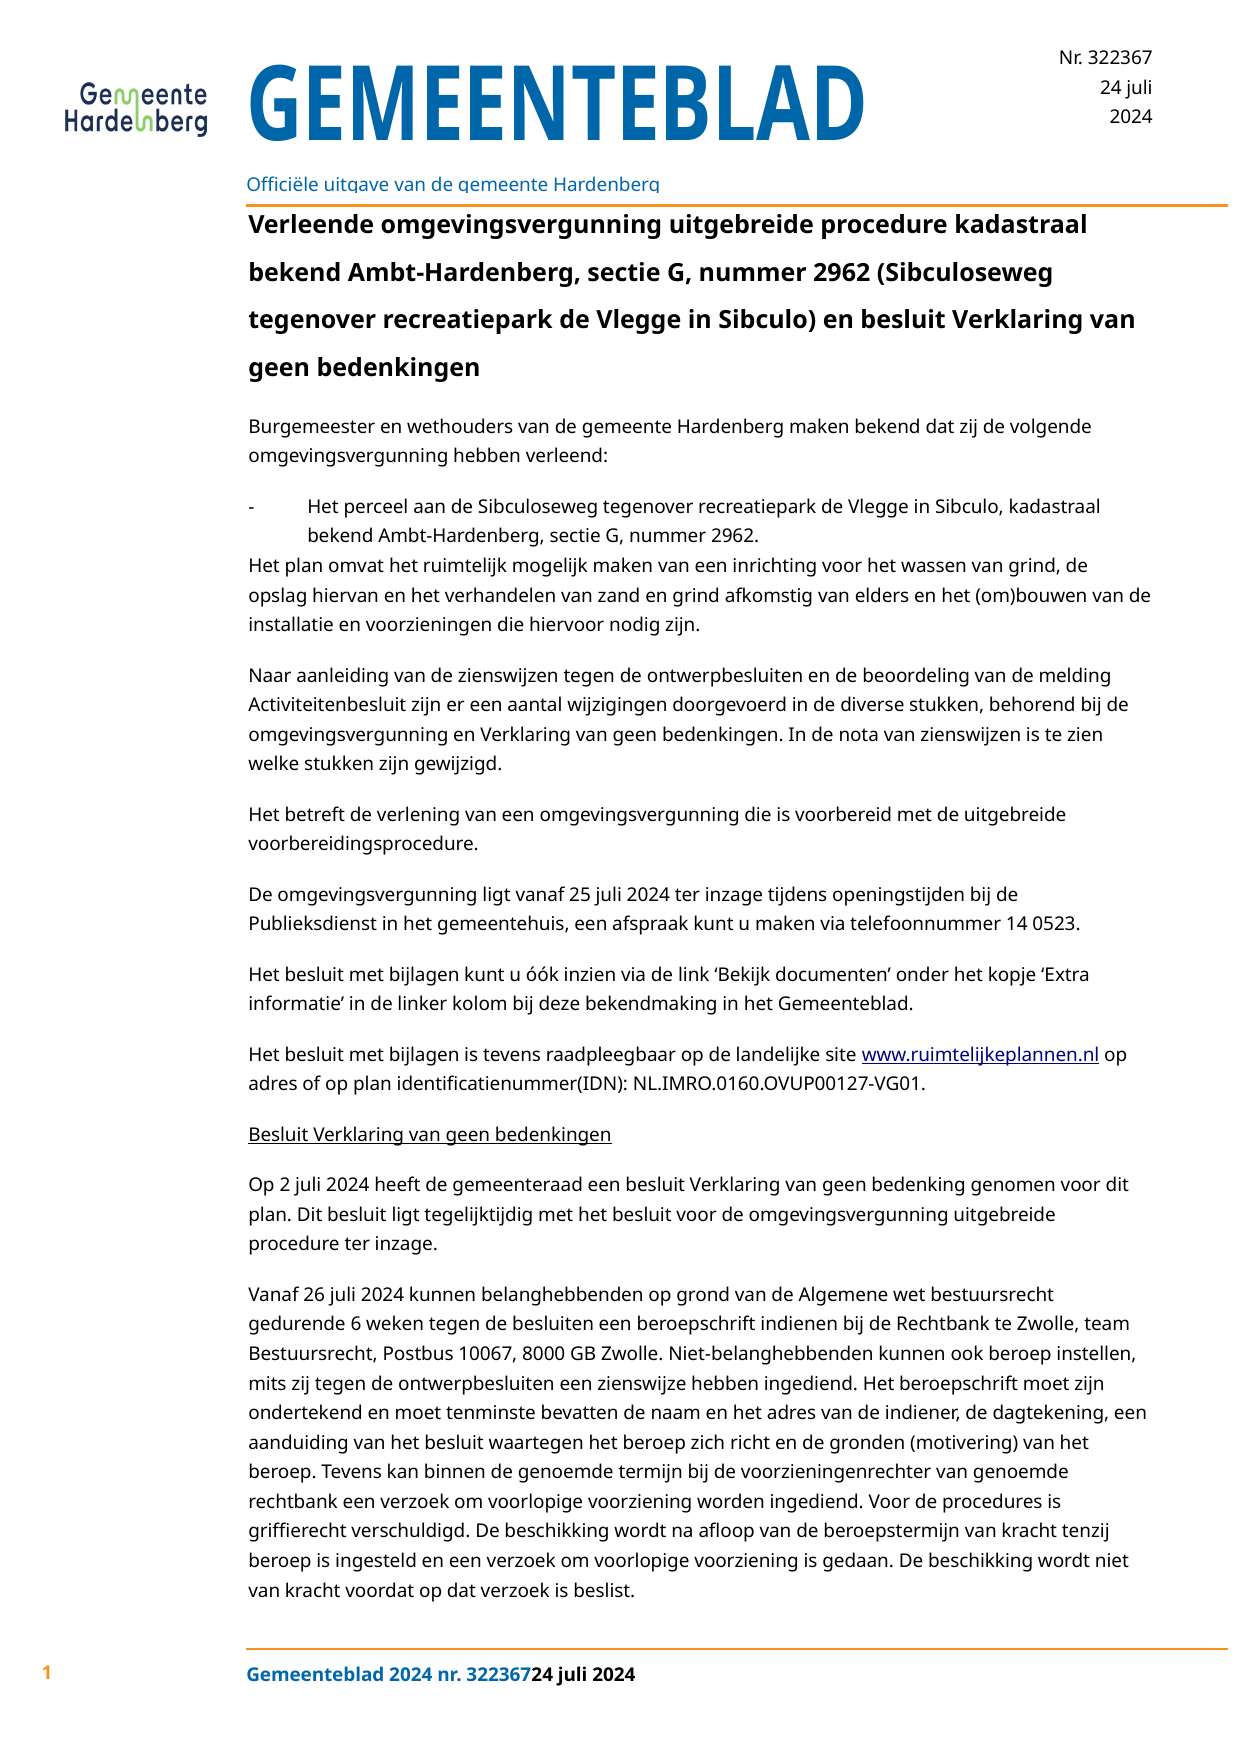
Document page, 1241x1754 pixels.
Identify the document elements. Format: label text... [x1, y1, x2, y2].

text Het betreft de verlening van een omgevingsvergunning die is voorbereid met de uitgebreide voorbereidingsprocedure. [248, 801, 1152, 856]
text De omgevingsvergunning ligt vanaf 25 juli 2024 ter inzage tijdens openingstijden bij de Publieksdienst in het gemeentehuis, een afspraak kunt u maken via telefoonnummer 14 0523. [248, 881, 1152, 936]
text Naar aanleiding van de zienswijzen tegen de ontwerpbesluiten en de beoordeling van de melding Activiteitenbesluit zijn er een aantal wijzigingen doorgevoerd in de diverse stukken, behorend bij de omgevingsvergunning en Verklaring van geen bedenkingen. In de nota van zienswijzen is te zien welke stukken zijn gewijzigd. [248, 662, 1152, 776]
text Vanaf 26 juli 2024 kunnen belanghebbenden op grond van de Algemene wet bestuursrecht gedurende 6 weken tegen de besluiten een beroepschrift indienen bij de Rechtbank te Zwolle, team Bestuursrecht, Postbus 10067, 8000 GB Zwolle. Niet-belanghebbenden kunnen ook beroep instellen, mits zij tegen de ontwerpbesluiten een zienswijze hebben ingediend. Het beroepschrift moet zijn ondertekend en moet tenminste bevatten de naam en het adres van de indiener, de dagtekening, een aanduiding van het besluit waartegen het beroep zich richt en de gronden (motivering) van het beroep. Tevens kan binnen de genoemde termijn bij de voorzieningenrechter van genoemde rechtbank een verzoek om voorlopige voorziening worden ingediend. Voor de procedures is griffierecht verschuldigd. De beschikking wordt na afloop van de beroepstermijn van kracht tenzij beroep is ingesteld en een verzoek om voorlopige voorziening is gedaan. De beschikking wordt niet van kracht voordat op dat verzoek is beslist. [248, 1281, 1152, 1603]
text Besluit Verklaring van geen bedenkingen [248, 1121, 1152, 1147]
text Het besluit met bijlagen is tevens raadpleegbaar op de landelijke site www.ruimtelijkeplannen.nl op adres of op plan identificatienummer(IDN): NL.IMRO.0160.OVUP00127-VG01. [248, 1041, 1152, 1096]
picture [41, 47, 231, 172]
text Burgemeester en wethouders van de gemeente Hardenberg maken bekend dat zij de volgende omgevingsvergunning hebben verleend: [248, 413, 1152, 468]
text Het besluit met bijlagen kunt u óók inzien via de link ‘Bekijk documenten’ onder het kopje ‘Extra informatie’ in de linker kolom bij deze bekendmaking in het Gemeenteblad. [248, 961, 1152, 1016]
text Verleende omgevingsvergunning uitgebreide procedure kadastraal bekend Ambt-Hardenberg, sectie G, nummer 2962 (Sibculoseweg tegenover recreatiepark de Vlegge in Sibculo) en besluit Verklaring van geen bedenkingen [248, 207, 1152, 384]
list Het perceel aan de Sibculoseweg tegenover recreatiepark de Vlegge in Sibculo, kadastraal bekend Ambt-Hardenberg, sectie G, nummer 2962. [248, 493, 1152, 548]
text Het plan omvat het ruimtelijk mogelijk maken van een inrichting voor het wassen van grind, de opslag hiervan en het verhandelen van zand en grind afkomstig van elders en het (om)bouwen van de installatie en voorzieningen die hiervoor nodig zijn. [248, 552, 1152, 637]
text Op 2 juli 2024 heeft de gemeenteraad een besluit Verklaring van geen bedenking genomen voor dit plan. Dit besluit ligt tegelijktijdig met het besluit voor de omgevingsvergunning uitgebreide procedure ter inzage. [248, 1171, 1152, 1256]
